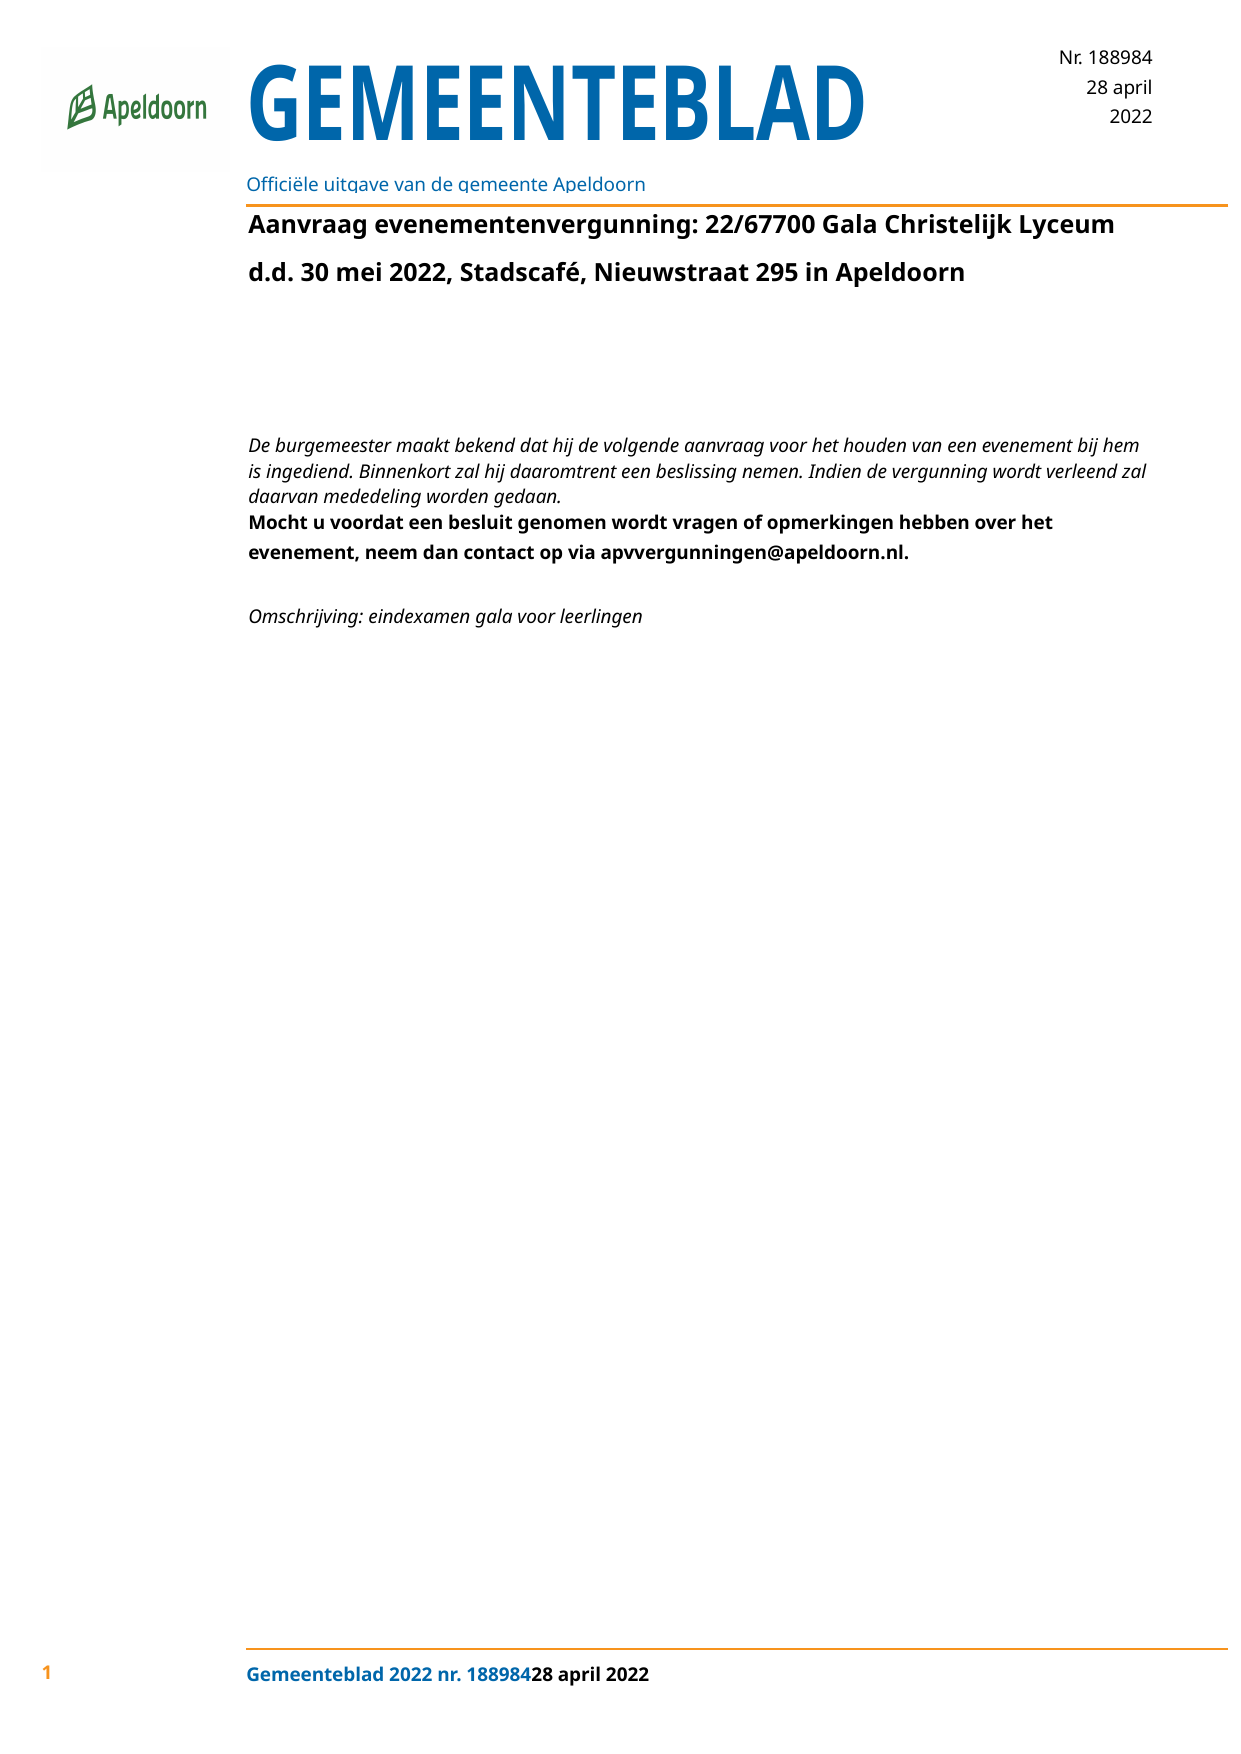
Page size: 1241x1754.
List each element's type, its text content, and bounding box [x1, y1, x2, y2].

picture [41, 47, 231, 172]
text De burgemeester maakt bekend dat hij de volgende aanvraag voor het houden van een evenement bij hem is ingediend. Binnenkort zal hij daaromtrent een beslissing nemen. Indien de vergunning wordt verleend zal daarvan mededeling worden gedaan. [248, 432, 1152, 509]
text Aanvraag evenementenvergunning: 22/67700 Gala Christelijk Lyceum d.d. 30 mei 2022, Stadscafé, Nieuwstraat 295 in Apeldoorn [248, 207, 1152, 288]
text Omschrijving: eindexamen gala voor leerlingen [248, 603, 1152, 629]
text Mocht u voordat een besluit genomen wordt vragen of opmerkingen hebben over het evenement, neem dan contact op via apvvergunningen@apeldoorn.nl. [248, 509, 1152, 565]
